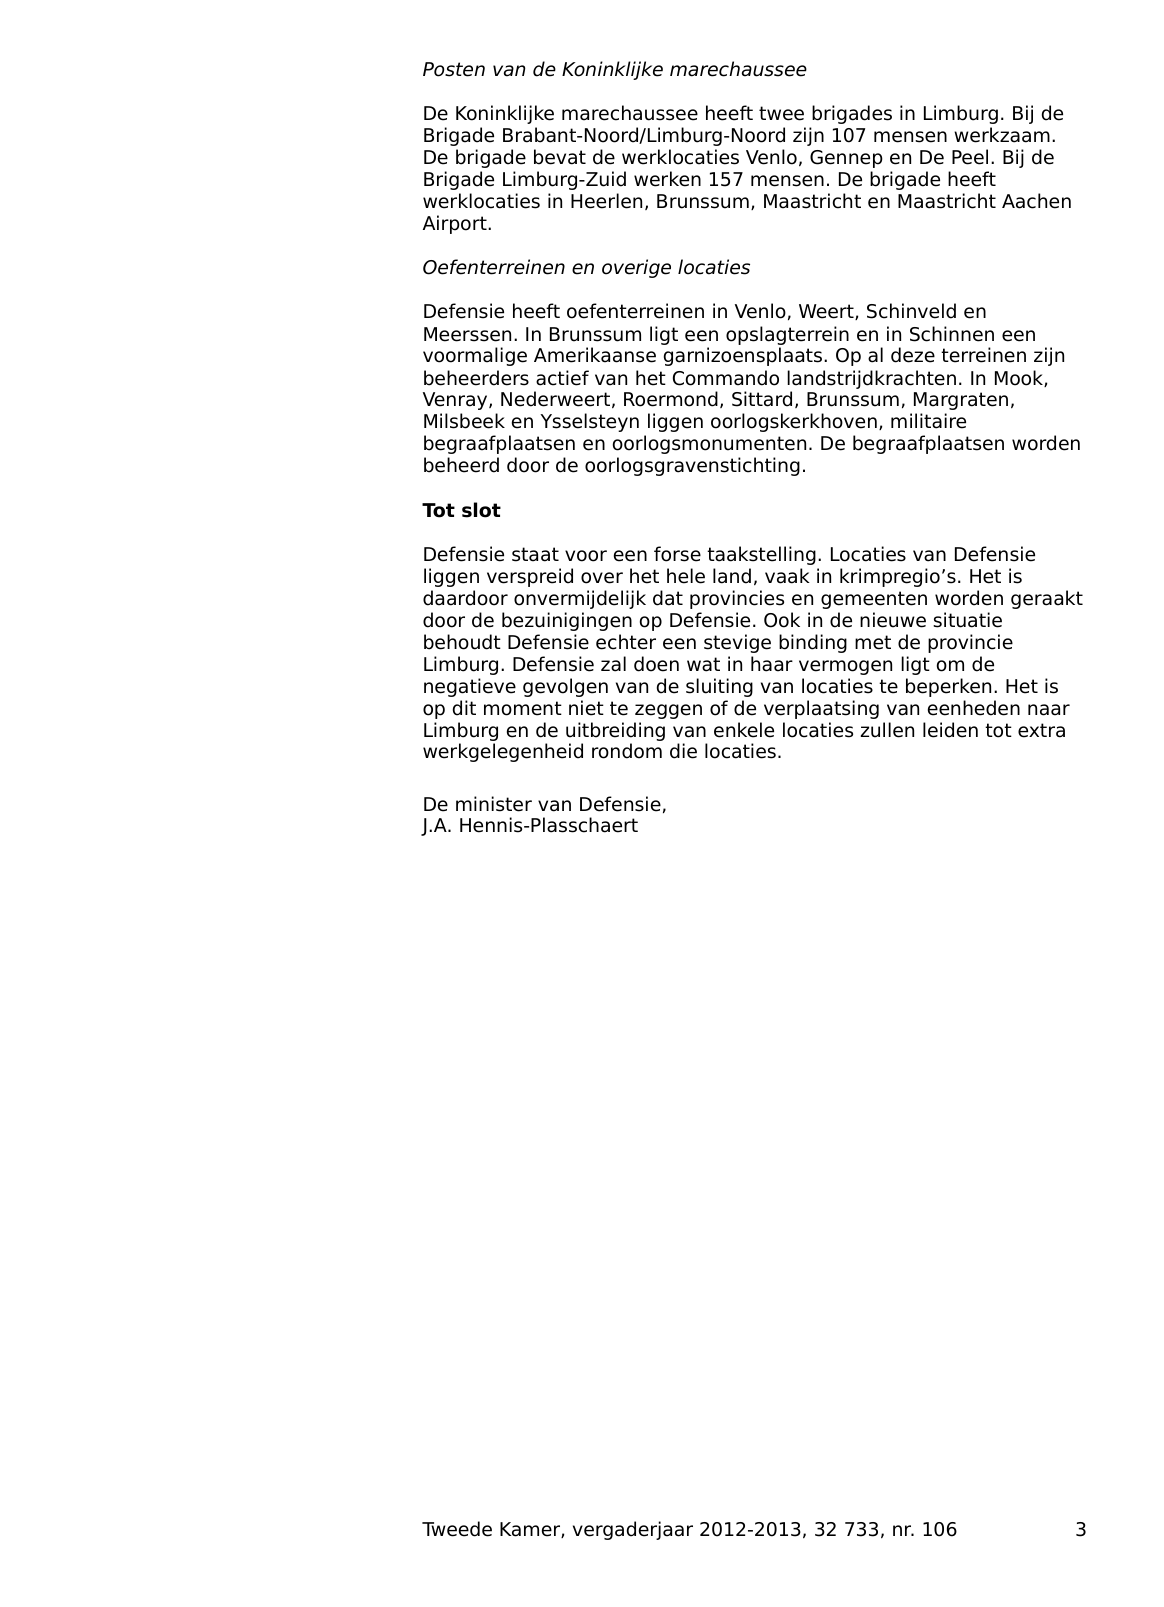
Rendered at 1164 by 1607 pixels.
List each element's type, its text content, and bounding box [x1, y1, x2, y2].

text De Koninklijke marechaussee heeft twee brigades in Limburg. Bij de Brigade Brabant-Noord/Limburg-Noord zijn 107 mensen werkzaam. De brigade bevat de werklocaties Venlo, Gennep en De Peel. Bij de Brigade Limburg-Zuid werken 157 mensen. De brigade heeft werklocaties in Heerlen, Brunssum, Maastricht en Maastricht Aachen Airport. [422, 103, 1087, 235]
subtitle Posten van de Koninklijke marechaussee [422, 59, 1087, 81]
text Defensie staat voor een forse taakstelling. Locaties van Defensie liggen verspreid over het hele land, vaak in krimpregio’s. Het is daardoor onvermijdelijk dat provincies en gemeenten worden geraakt door de bezuinigingen op Defensie. Ook in de nieuwe situatie behoudt Defensie echter een stevige binding met de provincie Limburg. Defensie zal doen wat in haar vermogen ligt om de negatieve gevolgen van de sluiting van locaties te beperken. Het is op dit moment niet te zeggen of de verplaatsing van eenheden naar Limburg en de uitbreiding van enkele locaties zullen leiden tot extra werkgelegenheid rondom die locaties. [422, 544, 1087, 763]
text De minister van Defensie, J.A. Hennis-Plasschaert [422, 793, 1087, 837]
subtitle Oefenterreinen en overige locaties [422, 257, 1087, 279]
subtitle Tot slot [422, 499, 1087, 521]
text Defensie heeft oefenterreinen in Venlo, Weert, Schinveld en Meerssen. In Brunssum ligt een opslagterrein en in Schinnen een voormalige Amerikaanse garnizoensplaats. Op al deze terreinen zijn beheerders actief van het Commando landstrijdkrachten. In Mook, Venray, Nederweert, Roermond, Sittard, Brunssum, Margraten, Milsbeek en Ysselsteyn liggen oorlogskerkhoven, militaire begraafplaatsen en oorlogsmonumenten. De begraafplaatsen worden beheerd door de oorlogsgravenstichting. [422, 301, 1087, 477]
